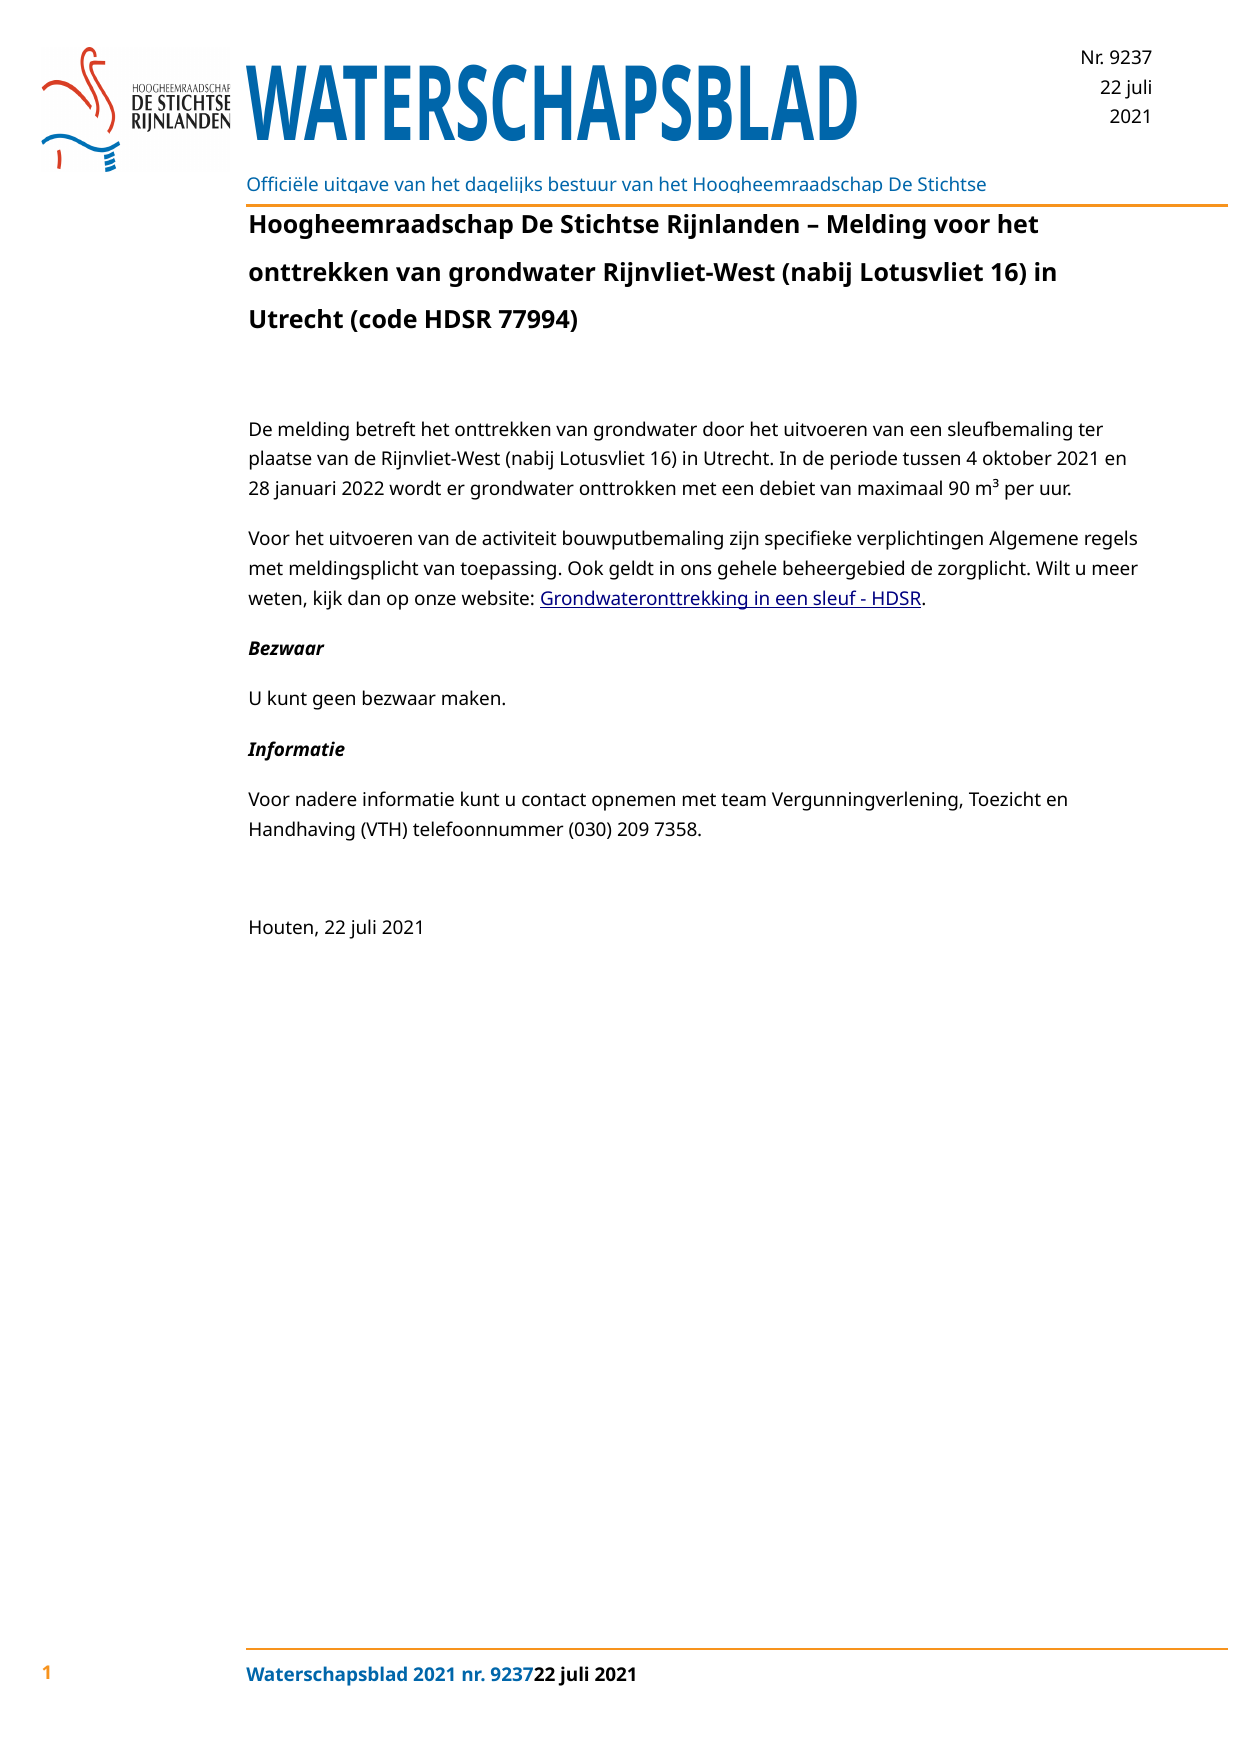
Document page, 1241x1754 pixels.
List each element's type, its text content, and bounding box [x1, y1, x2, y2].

picture [41, 47, 231, 172]
text Informatie [248, 736, 1152, 762]
text Hoogheemraadschap De Stichtse Rijnlanden – Melding voor het onttrekken van grondwater Rijnvliet-West (nabij Lotusvliet 16) in Utrecht (code HDSR 77994) [248, 207, 1152, 336]
text U kunt geen bezwaar maken. [248, 686, 1152, 711]
text Bezwaar [248, 635, 1152, 661]
text Voor het uitvoeren van de activiteit bouwputbemaling zijn specifieke verplichtingen Algemene regels met meldingsplicht van toepassing. Ook geldt in ons gehele beheergebied de zorgplicht. Wilt u meer weten, kijk dan op onze website: Grondwateronttrekking in een sleuf - HDSR. [248, 526, 1152, 610]
text De melding betreft het onttrekken van grondwater door het uitvoeren van een sleufbemaling ter plaatse van de Rijnvliet-West (nabij Lotusvliet 16) in Utrecht. In de periode tussen 4 oktober 2021 en 28 januari 2022 wordt er grondwater onttrokken met een debiet van maximaal 90 m³ per uur. [248, 416, 1152, 501]
text Houten, 22 juli 2021 [248, 914, 1152, 940]
text Voor nadere informatie kunt u contact opnemen met team Vergunningverlening, Toezicht en Handhaving (VTH) telefoonnummer (030) 209 7358. [248, 786, 1152, 842]
